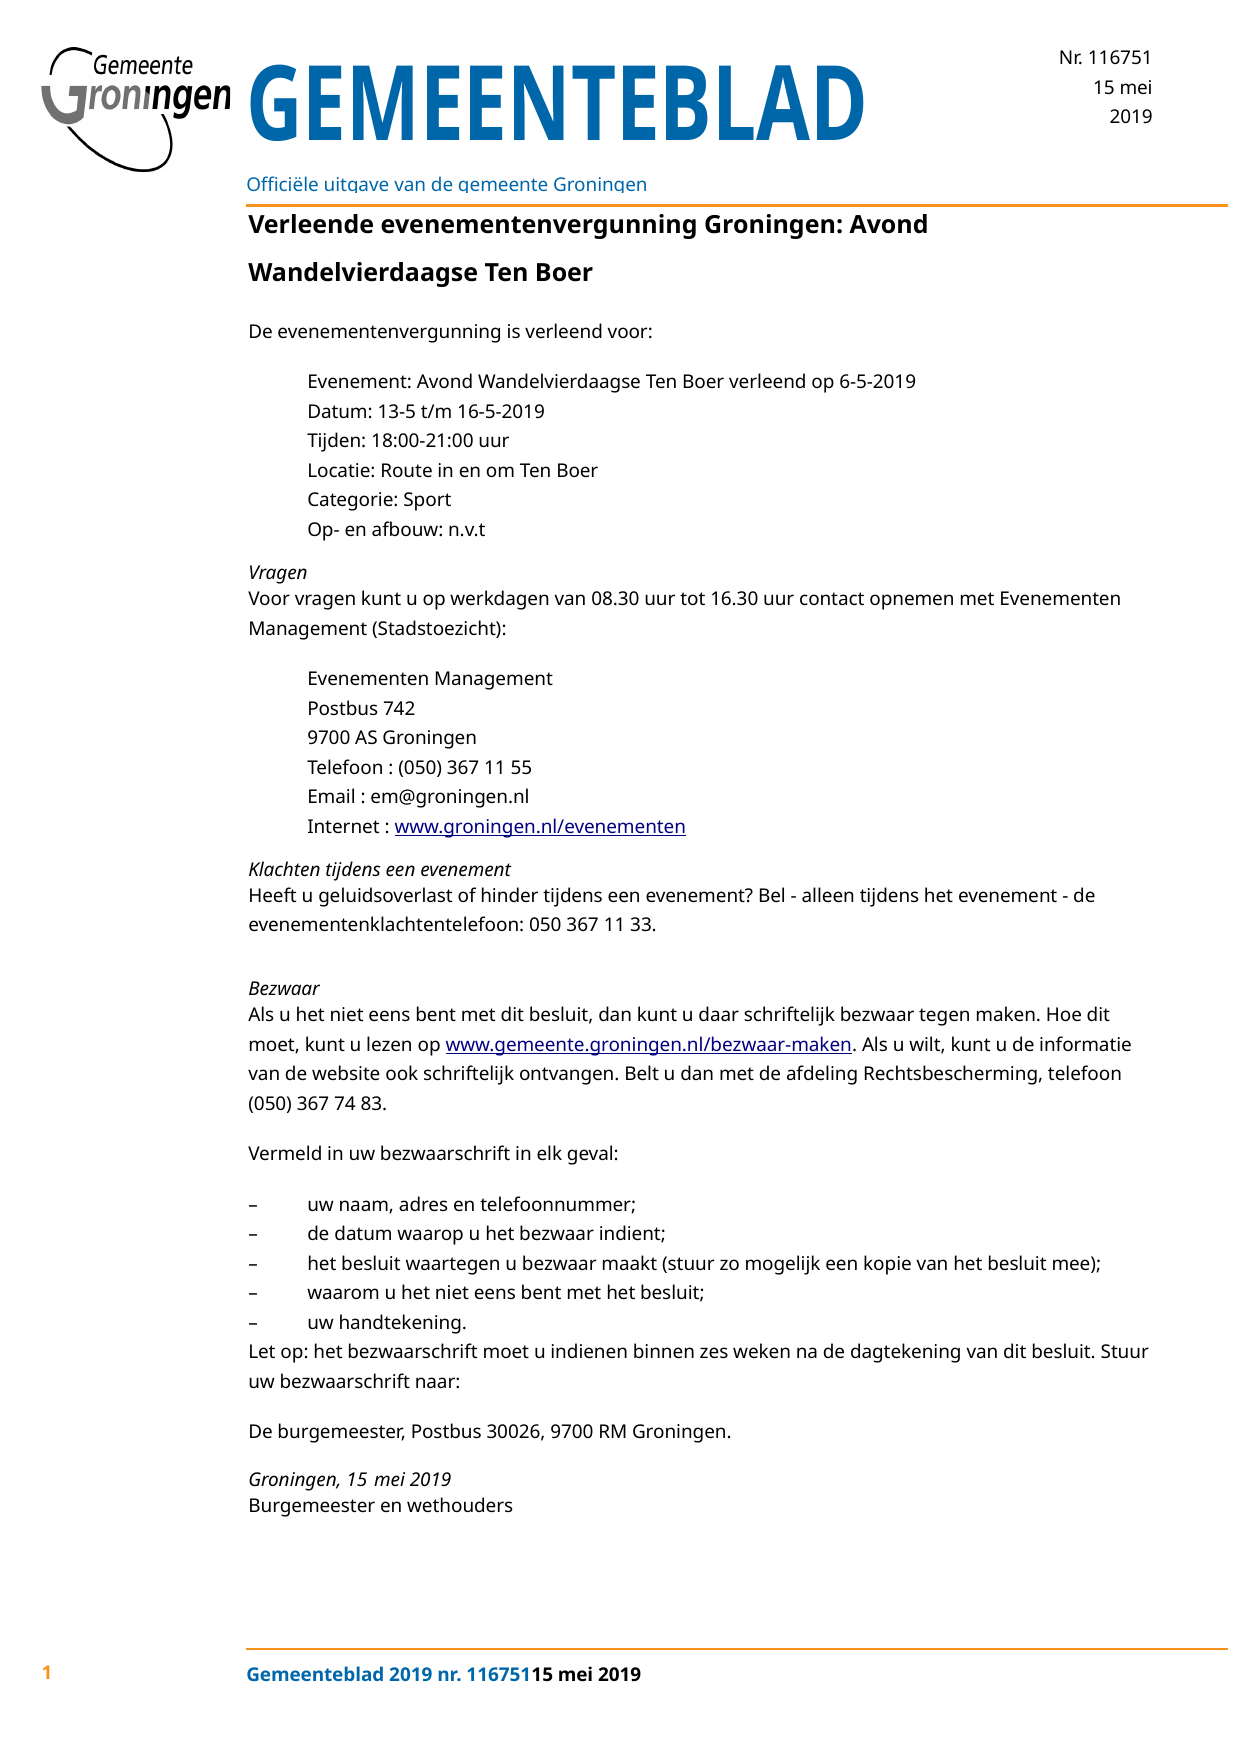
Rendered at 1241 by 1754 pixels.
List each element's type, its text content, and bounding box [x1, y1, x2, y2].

list Evenement: Avond Wandelvierdaagse Ten Boer verleend op 6-5-2019 [248, 368, 1152, 394]
list 9700 AS Groningen [248, 724, 1152, 750]
list uw naam, adres en telefoonnummer; [248, 1191, 1152, 1216]
text Let op: het bezwaarschrift moet u indienen binnen zes weken na de dagtekening van dit besluit. Stuur uw bezwaarschrift naar: [248, 1339, 1152, 1394]
text Klachten tijdens een evenement [248, 856, 1152, 882]
text De evenementenvergunning is verleend voor: [248, 318, 1152, 344]
list Categorie: Sport [248, 487, 1152, 512]
list Internet : www.groningen.nl/evenementen [248, 813, 1152, 839]
list Datum: 13-5 t/m 16-5-2019 [248, 398, 1152, 424]
list de datum waarop u het bezwaar indient; [248, 1220, 1152, 1246]
list Tijden: 18:00-21:00 uur [248, 427, 1152, 453]
text Burgemeester en wethouders [248, 1492, 1152, 1518]
text Voor vragen kunt u op werkdagen van 08.30 uur tot 16.30 uur contact opnemen met Evenementen Management (Stadstoezicht): [248, 585, 1152, 640]
text Verleende evenementenvergunning Groningen: Avond Wandelvierdaagse Ten Boer [248, 207, 1152, 288]
text Heeft u geluidsoverlast of hinder tijdens een evenement? Bel - alleen tijdens het evenement - de evenementenklachtentelefoon: 050 367 11 33. [248, 882, 1152, 937]
list het besluit waartegen u bezwaar maakt (stuur zo mogelijk een kopie van het besluit mee); [248, 1250, 1152, 1276]
list uw handtekening. [248, 1309, 1152, 1335]
text Vragen [248, 559, 1152, 585]
list Locatie: Route in en om Ten Boer [248, 457, 1152, 483]
list Op- en afbouw: n.v.t [248, 516, 1152, 542]
text Vermeld in uw bezwaarschrift in elk geval: [248, 1140, 1152, 1166]
list Postbus 742 [248, 695, 1152, 720]
picture [41, 47, 231, 172]
list Email : em@groningen.nl [248, 783, 1152, 809]
text Als u het niet eens bent met dit besluit, dan kunt u daar schriftelijk bezwaar tegen maken. Hoe dit moet, kunt u lezen op www.gemeente.groningen.nl/bezwaar-maken. Als u wilt, kunt u de informatie van de website ook schriftelijk ontvangen. Belt u dan met de afdeling Rechtsbescherming, telefoon (050) 367 74 83. [248, 1001, 1152, 1116]
text De burgemeester, Postbus 30026, 9700 RM Groningen. [248, 1419, 1152, 1444]
text Bezwaar [248, 975, 1152, 1001]
text Groningen, 15 mei 2019 [248, 1466, 1152, 1492]
list waarom u het niet eens bent met het besluit; [248, 1279, 1152, 1305]
list Evenementen Management [248, 665, 1152, 691]
list Telefoon : (050) 367 11 55 [248, 754, 1152, 779]
